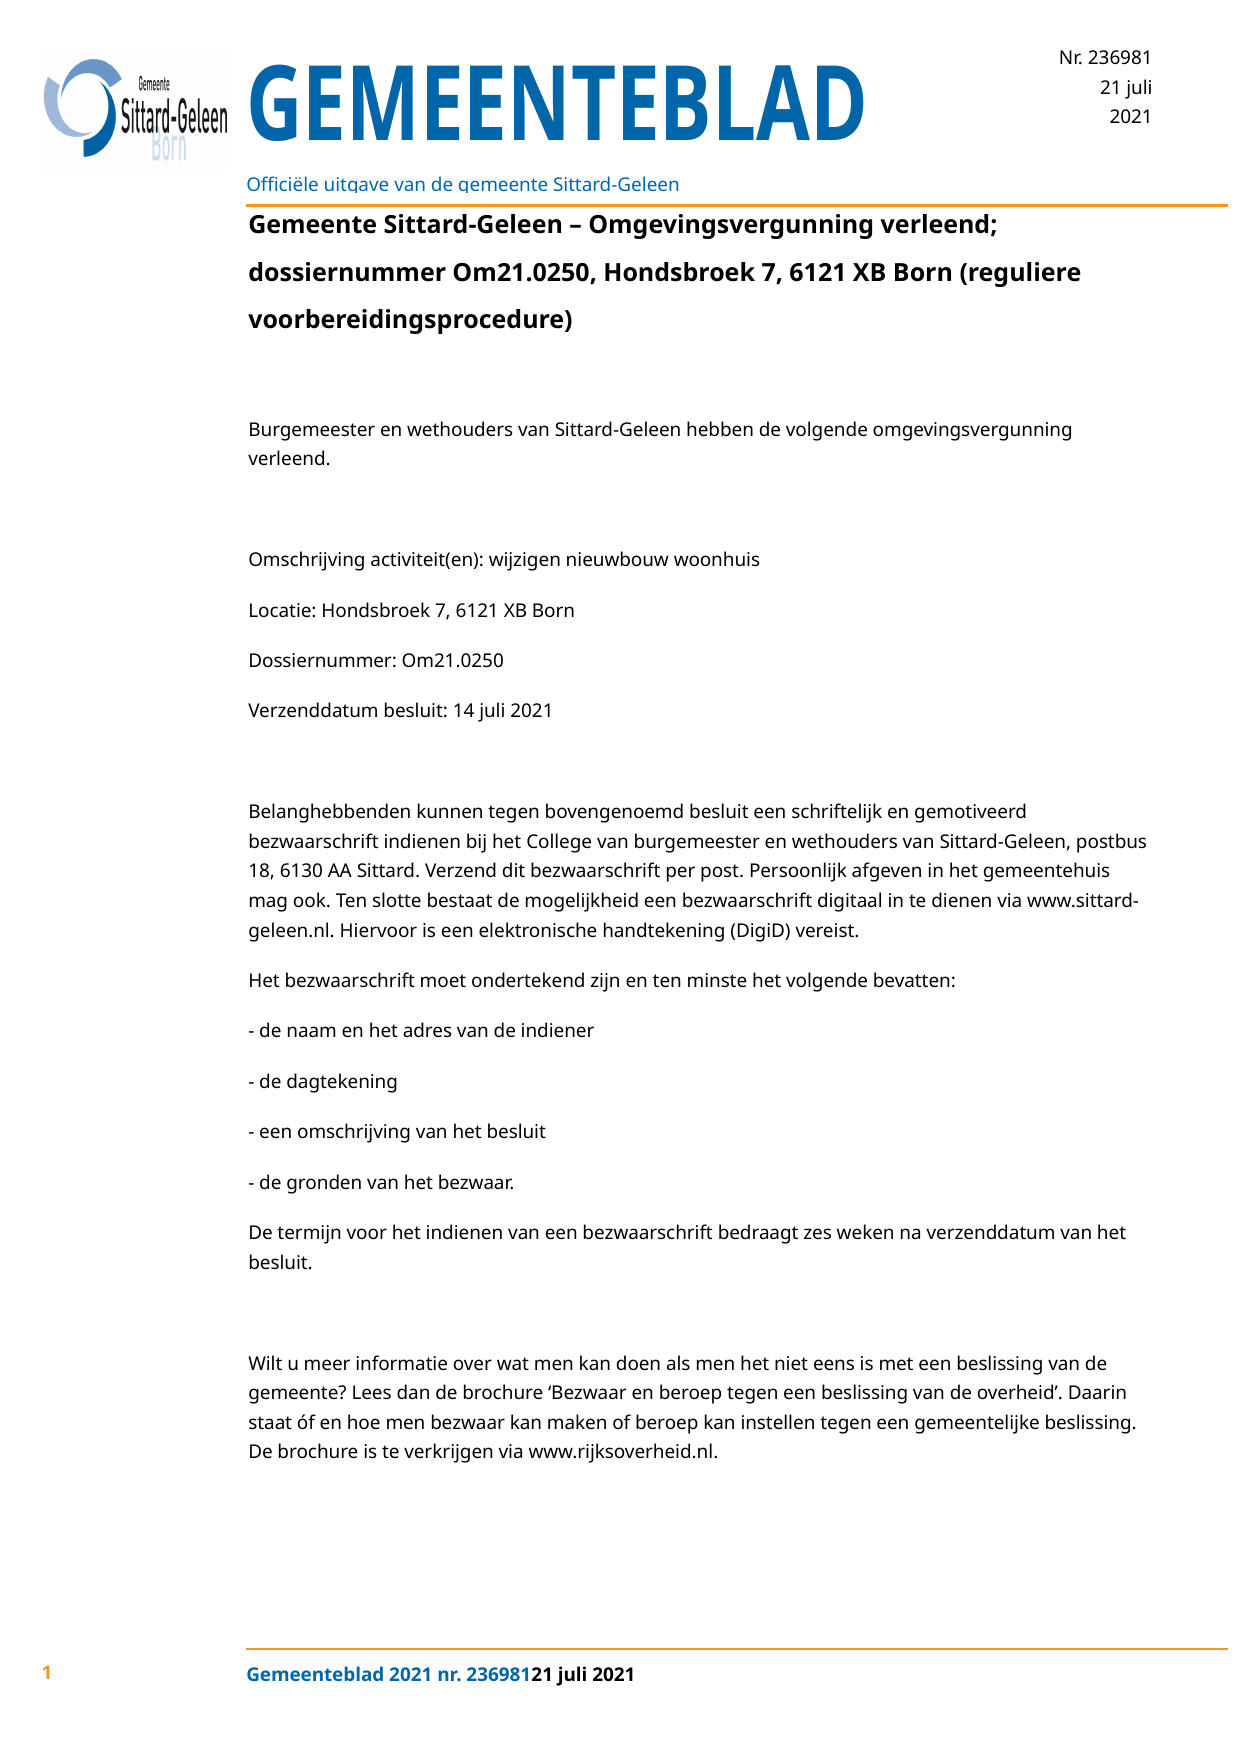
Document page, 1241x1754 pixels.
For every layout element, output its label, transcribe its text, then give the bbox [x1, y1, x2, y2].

text - de naam en het adres van de indiener [248, 1018, 1152, 1043]
text Dossiernummer: Om21.0250 [248, 647, 1152, 673]
text Gemeente Sittard-Geleen – Omgevingsvergunning verleend; dossiernummer Om21.0250, Hondsbroek 7, 6121 XB Born (reguliere voorbereidingsprocedure) [248, 207, 1152, 336]
picture [41, 47, 231, 172]
text De termijn voor het indienen van een bezwaarschrift bedraagt zes weken na verzenddatum van het besluit. [248, 1219, 1152, 1274]
text - de gronden van het bezwaar. [248, 1169, 1152, 1194]
text Omschrijving activiteit(en): wijzigen nieuwbouw woonhuis [248, 546, 1152, 572]
text Het bezwaarschrift moet ondertekend zijn en ten minste het volgende bevatten: [248, 967, 1152, 993]
text Burgemeester en wethouders van Sittard-Geleen hebben de volgende omgevingsvergunning verleend. [248, 416, 1152, 471]
text Belanghebbenden kunnen tegen bovengenoemd besluit een schriftelijk en gemotiveerd bezwaarschrift indienen bij het College van burgemeester en wethouders van Sittard-Geleen, postbus 18, 6130 AA Sittard. Verzend dit bezwaarschrift per post. Persoonlijk afgeven in het gemeentehuis mag ook. Ten slotte bestaat de mogelijkheid een bezwaarschrift digitaal in te dienen via www.sittard-geleen.nl. Hiervoor is een elektronische handtekening (DigiD) vereist. [248, 798, 1152, 942]
text Wilt u meer informatie over wat men kan doen als men het niet eens is met een beslissing van de gemeente? Lees dan de brochure ‘Bezwaar en beroep tegen een beslissing van de overheid’. Daarin staat óf en hoe men bezwaar kan maken of beroep kan instellen tegen een gemeentelijke beslissing. De brochure is te verkrijgen via www.rijksoverheid.nl. [248, 1350, 1152, 1464]
text - de dagtekening [248, 1068, 1152, 1094]
text - een omschrijving van het besluit [248, 1118, 1152, 1144]
text Locatie: Hondsbroek 7, 6121 XB Born [248, 597, 1152, 622]
text Verzenddatum besluit: 14 juli 2021 [248, 698, 1152, 723]
